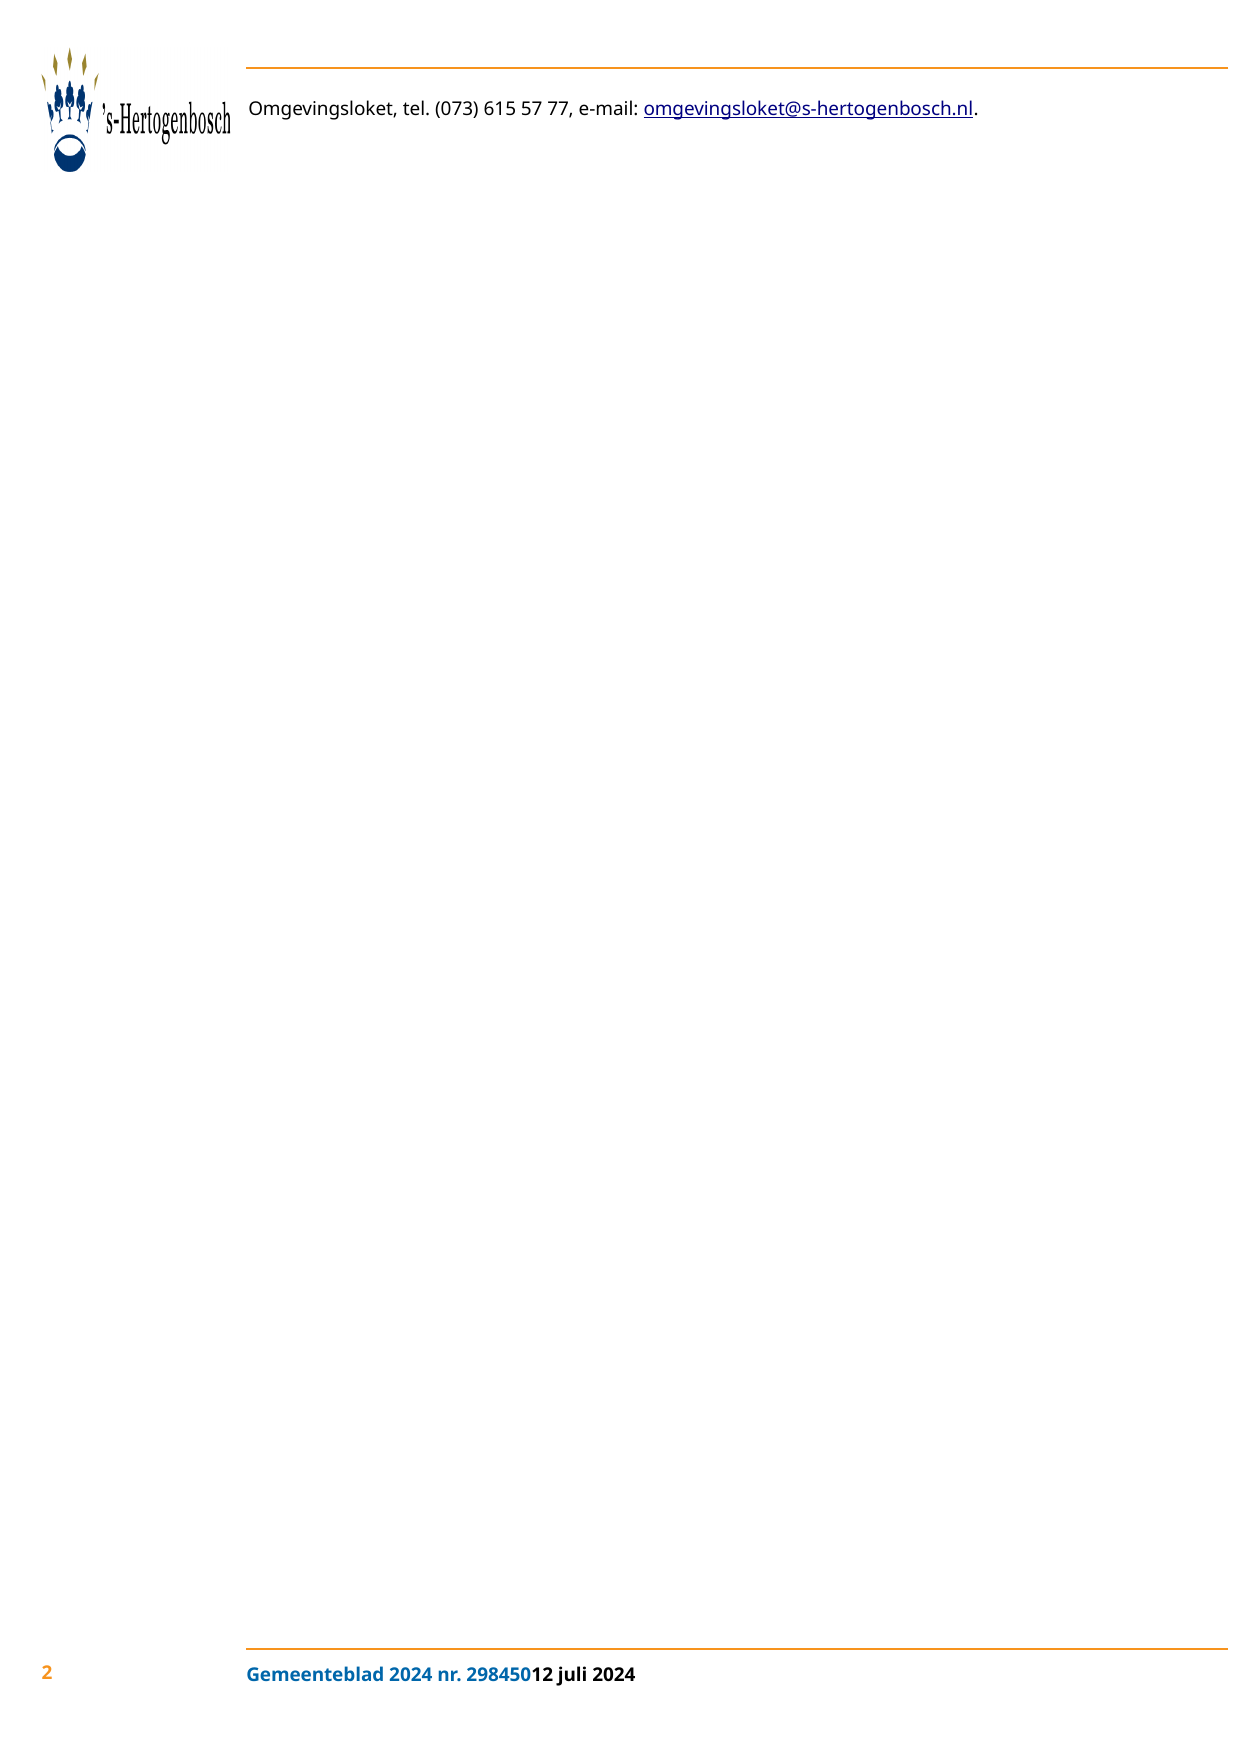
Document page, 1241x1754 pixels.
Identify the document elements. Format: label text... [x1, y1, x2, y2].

text Omgevingsloket, tel. (073) 615 57 77, e-mail: omgevingsloket@s-hertogenbosch.nl. [248, 95, 1152, 121]
picture [41, 47, 231, 172]
